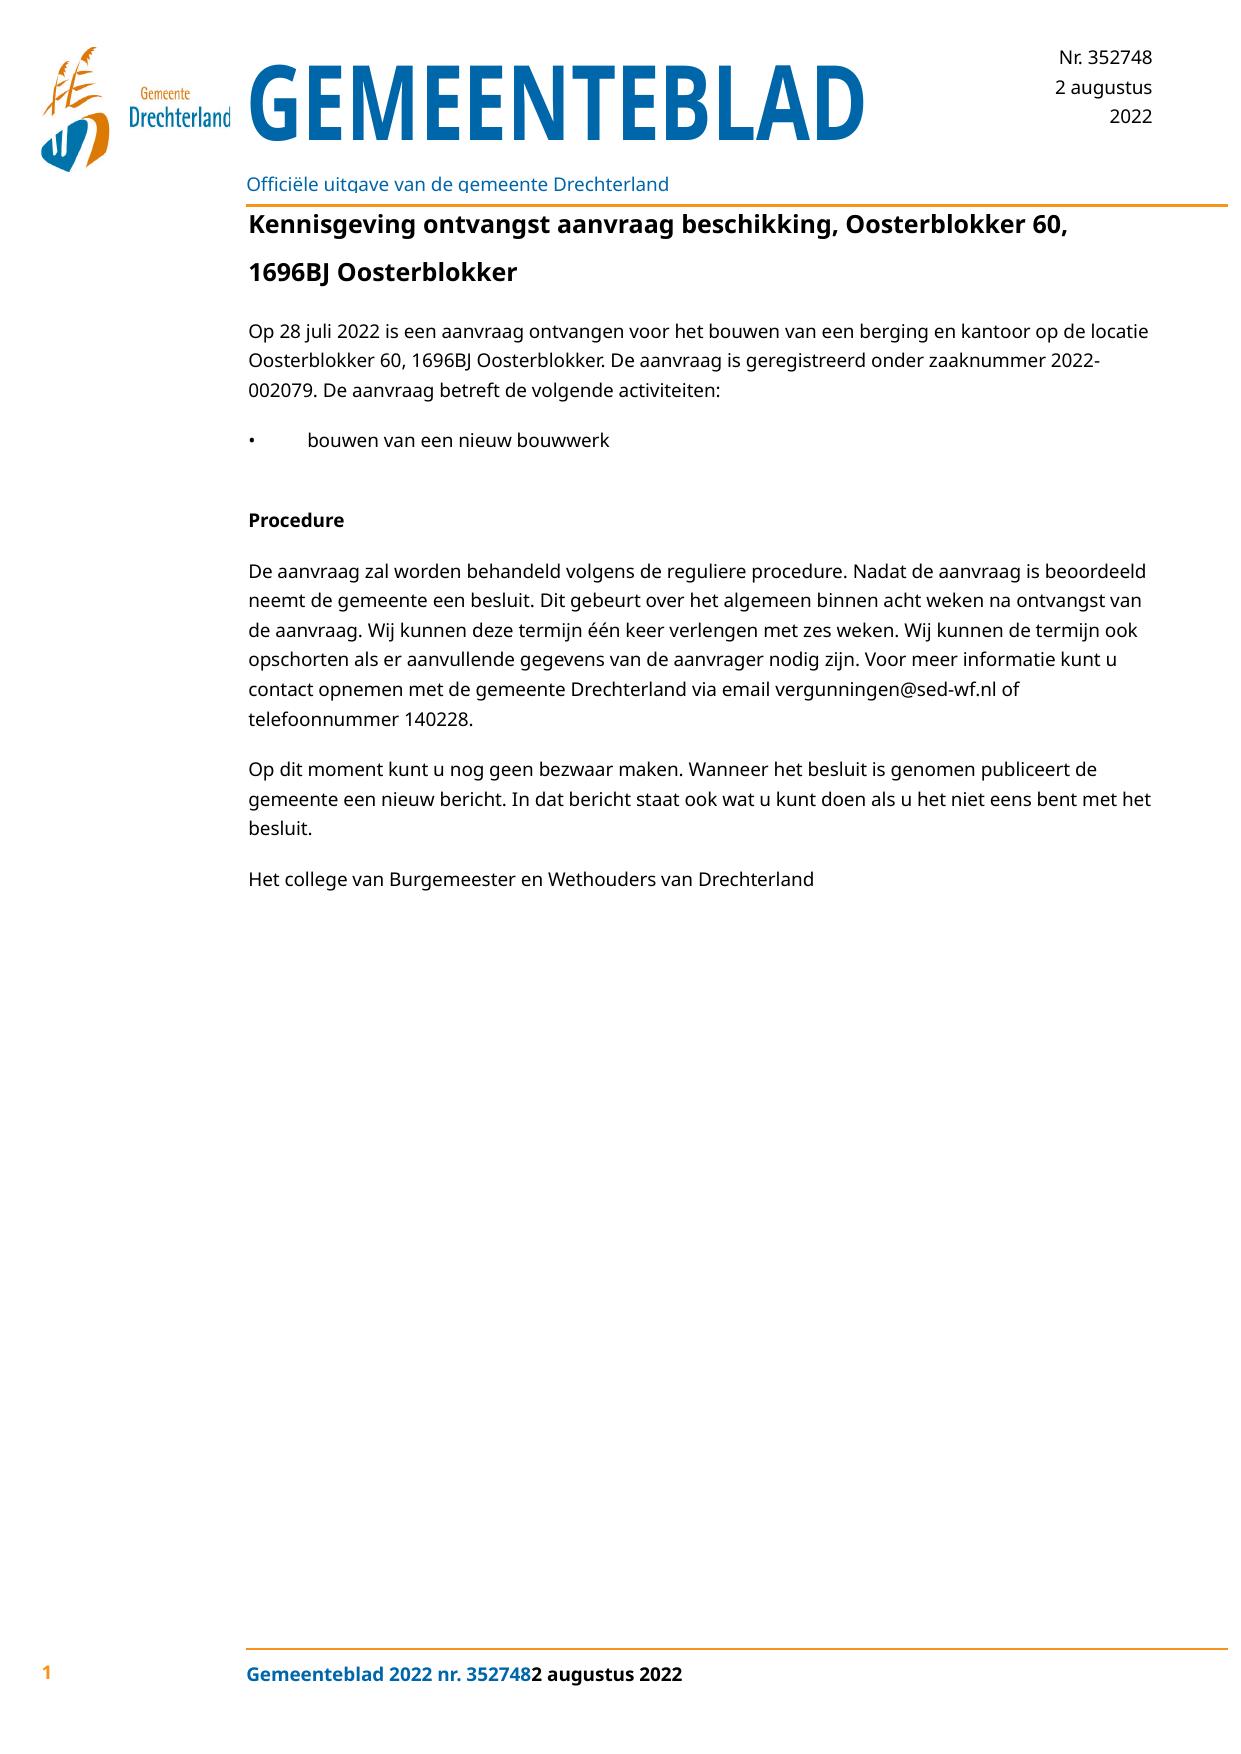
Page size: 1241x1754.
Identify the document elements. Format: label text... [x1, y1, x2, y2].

text Kennisgeving ontvangst aanvraag beschikking, Oosterblokker 60, 1696BJ Oosterblokker [248, 207, 1152, 288]
text Het college van Burgemeester en Wethouders van Drechterland [248, 866, 1152, 892]
list bouwen van een nieuw bouwwerk [248, 427, 1152, 453]
text De aanvraag zal worden behandeld volgens de reguliere procedure. Nadat de aanvraag is beoordeeld neemt de gemeente een besluit. Dit gebeurt over het algemeen binnen acht weken na ontvangst van de aanvraag. Wij kunnen deze termijn één keer verlengen met zes weken. Wij kunnen de termijn ook opschorten als er aanvullende gegevens van de aanvrager nodig zijn. Voor meer informatie kunt u contact opnemen met de gemeente Drechterland via email vergunningen@sed-wf.nl of telefoonnummer 140228. [248, 558, 1152, 732]
text Op 28 juli 2022 is een aanvraag ontvangen voor het bouwen van een berging en kantoor op de locatie Oosterblokker 60, 1696BJ Oosterblokker. De aanvraag is geregistreerd onder zaaknummer 2022-002079. De aanvraag betreft de volgende activiteiten: [248, 318, 1152, 403]
picture [41, 158, 64, 172]
picture [226, 115, 231, 124]
picture [41, 47, 231, 172]
text Op dit moment kunt u nog geen bezwaar maken. Wanneer het besluit is genomen publiceert de gemeente een nieuw bericht. In dat bericht staat ook wat u kunt doen als u het niet eens bent met het besluit. [248, 756, 1152, 841]
text Procedure [248, 507, 1152, 533]
